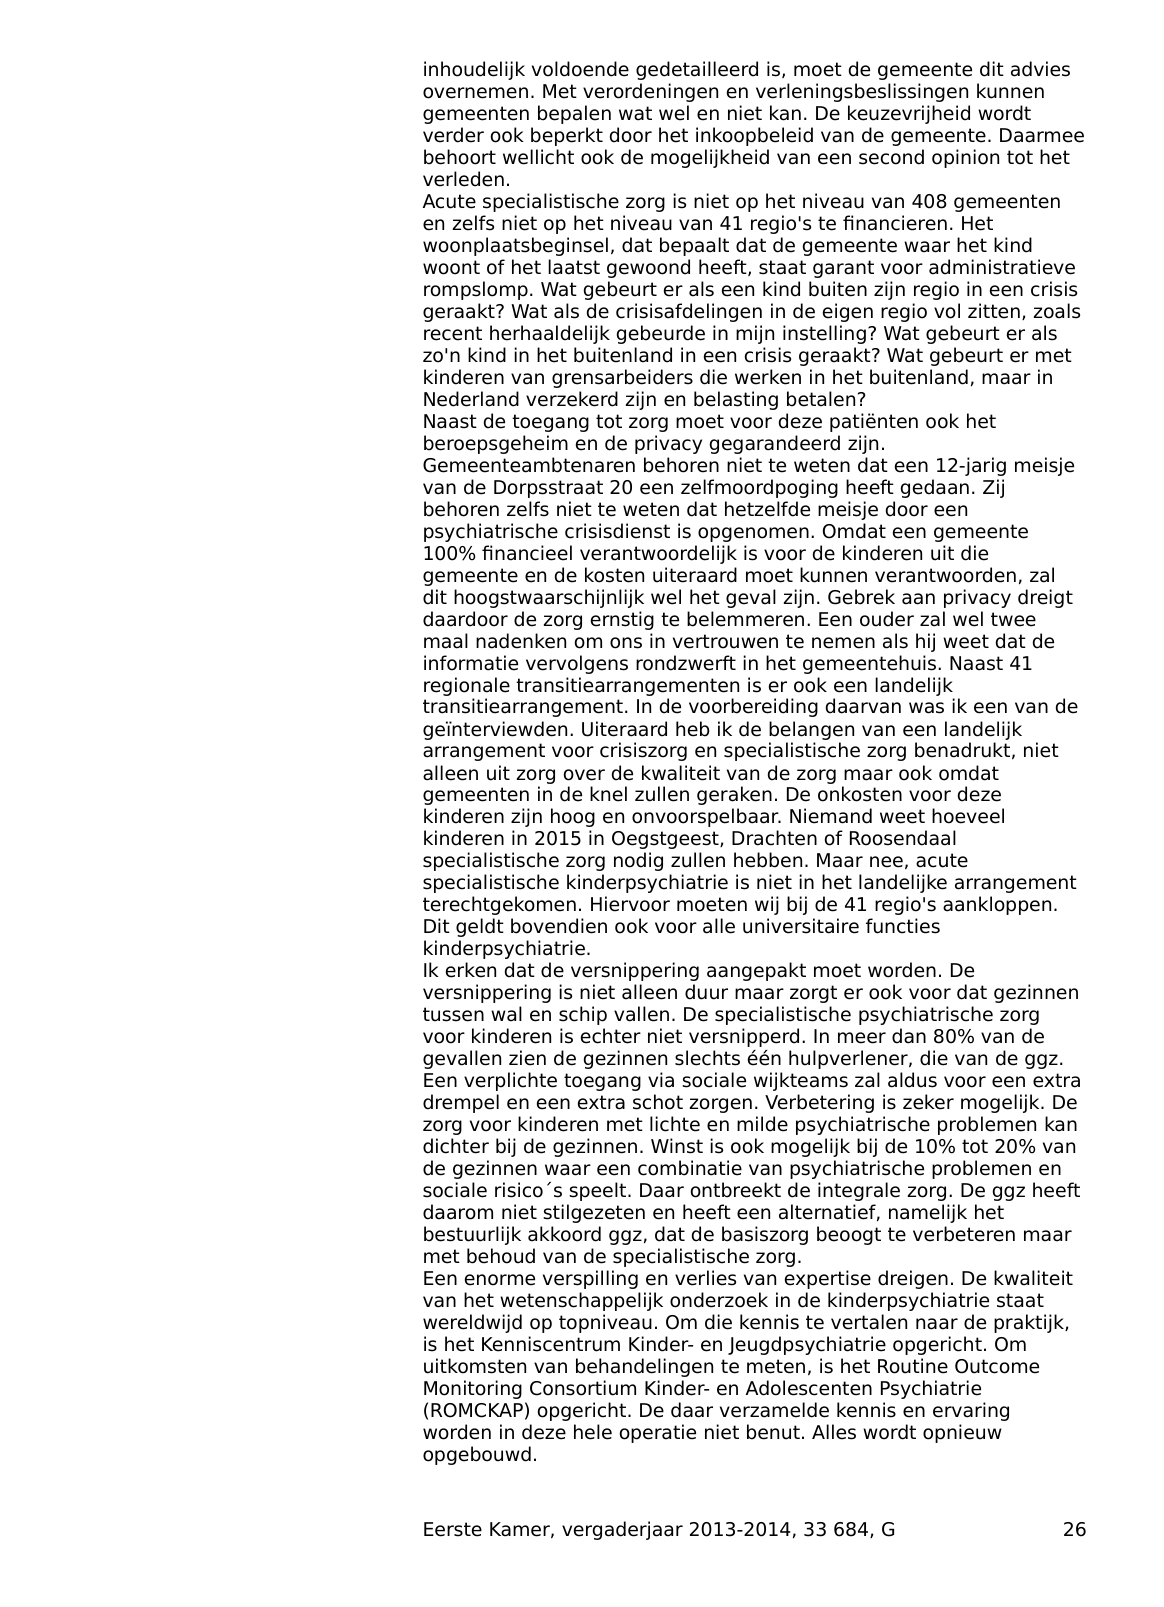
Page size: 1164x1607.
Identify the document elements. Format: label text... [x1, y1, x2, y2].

text Een enorme verspilling en verlies van expertise dreigen. De kwaliteit van het wetenschappelijk onderzoek in de kinderpsychiatrie staat wereldwijd op topniveau. Om die kennis te vertalen naar de praktijk, is het Kenniscentrum Kinder- en Jeugdpsychiatrie opgericht. Om uitkomsten van behandelingen te meten, is het Routine Outcome Monitoring Consortium Kinder- en Adolescenten Psychiatrie (ROMCKAP) opgericht. De daar verzamelde kennis en ervaring worden in deze hele operatie niet benut. Alles wordt opnieuw opgebouwd. [422, 1268, 1087, 1466]
text inhoudelijk voldoende gedetailleerd is, moet de gemeente dit advies overnemen. Met verordeningen en verleningsbeslissingen kunnen gemeenten bepalen wat wel en niet kan. De keuzevrijheid wordt verder ook beperkt door het inkoopbeleid van de gemeente. Daarmee behoort wellicht ook de mogelijkheid van een second opinion tot het verleden. [422, 59, 1087, 191]
text Naast de toegang tot zorg moet voor deze patiënten ook het beroepsgeheim en de privacy gegarandeerd zijn. Gemeenteambtenaren behoren niet te weten dat een 12-jarig meisje van de Dorpsstraat 20 een zelfmoordpoging heeft gedaan. Zij behoren zelfs niet te weten dat hetzelfde meisje door een psychiatrische crisisdienst is opgenomen. Omdat een gemeente 100% financieel verantwoordelijk is voor de kinderen uit die gemeente en de kosten uiteraard moet kunnen verantwoorden, zal dit hoogstwaarschijnlijk wel het geval zijn. Gebrek aan privacy dreigt daardoor de zorg ernstig te belemmeren. Een ouder zal wel twee maal nadenken om ons in vertrouwen te nemen als hij weet dat de informatie vervolgens rondzwerft in het gemeentehuis. Naast 41 regionale transitiearrangementen is er ook een landelijk transitiearrangement. In de voorbereiding daarvan was ik een van de geïnterviewden. Uiteraard heb ik de belangen van een landelijk arrangement voor crisiszorg en specialistische zorg benadrukt, niet alleen uit zorg over de kwaliteit van de zorg maar ook omdat gemeenten in de knel zullen geraken. De onkosten voor deze kinderen zijn hoog en onvoorspelbaar. Niemand weet hoeveel kinderen in 2015 in Oegstgeest, Drachten of Roosendaal specialistische zorg nodig zullen hebben. Maar nee, acute specialistische kinderpsychiatrie is niet in het landelijke arrangement terechtgekomen. Hiervoor moeten wij bij de 41 regio's aankloppen. Dit geldt bovendien ook voor alle universitaire functies kinderpsychiatrie. [422, 411, 1087, 960]
text Acute specialistische zorg is niet op het niveau van 408 gemeenten en zelfs niet op het niveau van 41 regio's te financieren. Het woonplaatsbeginsel, dat bepaalt dat de gemeente waar het kind woont of het laatst gewoond heeft, staat garant voor administratieve rompslomp. Wat gebeurt er als een kind buiten zijn regio in een crisis geraakt? Wat als de crisisafdelingen in de eigen regio vol zitten, zoals recent herhaaldelijk gebeurde in mijn instelling? Wat gebeurt er als zo'n kind in het buitenland in een crisis geraakt? Wat gebeurt er met kinderen van grensarbeiders die werken in het buitenland, maar in Nederland verzekerd zijn en belasting betalen? [422, 191, 1087, 411]
text Ik erken dat de versnippering aangepakt moet worden. De versnippering is niet alleen duur maar zorgt er ook voor dat gezinnen tussen wal en schip vallen. De specialistische psychiatrische zorg voor kinderen is echter niet versnipperd. In meer dan 80% van de gevallen zien de gezinnen slechts één hulpverlener, die van de ggz. Een verplichte toegang via sociale wijkteams zal aldus voor een extra drempel en een extra schot zorgen. Verbetering is zeker mogelijk. De zorg voor kinderen met lichte en milde psychiatrische problemen kan dichter bij de gezinnen. Winst is ook mogelijk bij de 10% tot 20% van de gezinnen waar een combinatie van psychiatrische problemen en sociale risico´s speelt. Daar ontbreekt de integrale zorg. De ggz heeft daarom niet stilgezeten en heeft een alternatief, namelijk het bestuurlijk akkoord ggz, dat de basiszorg beoogt te verbeteren maar met behoud van de specialistische zorg. [422, 960, 1087, 1268]
